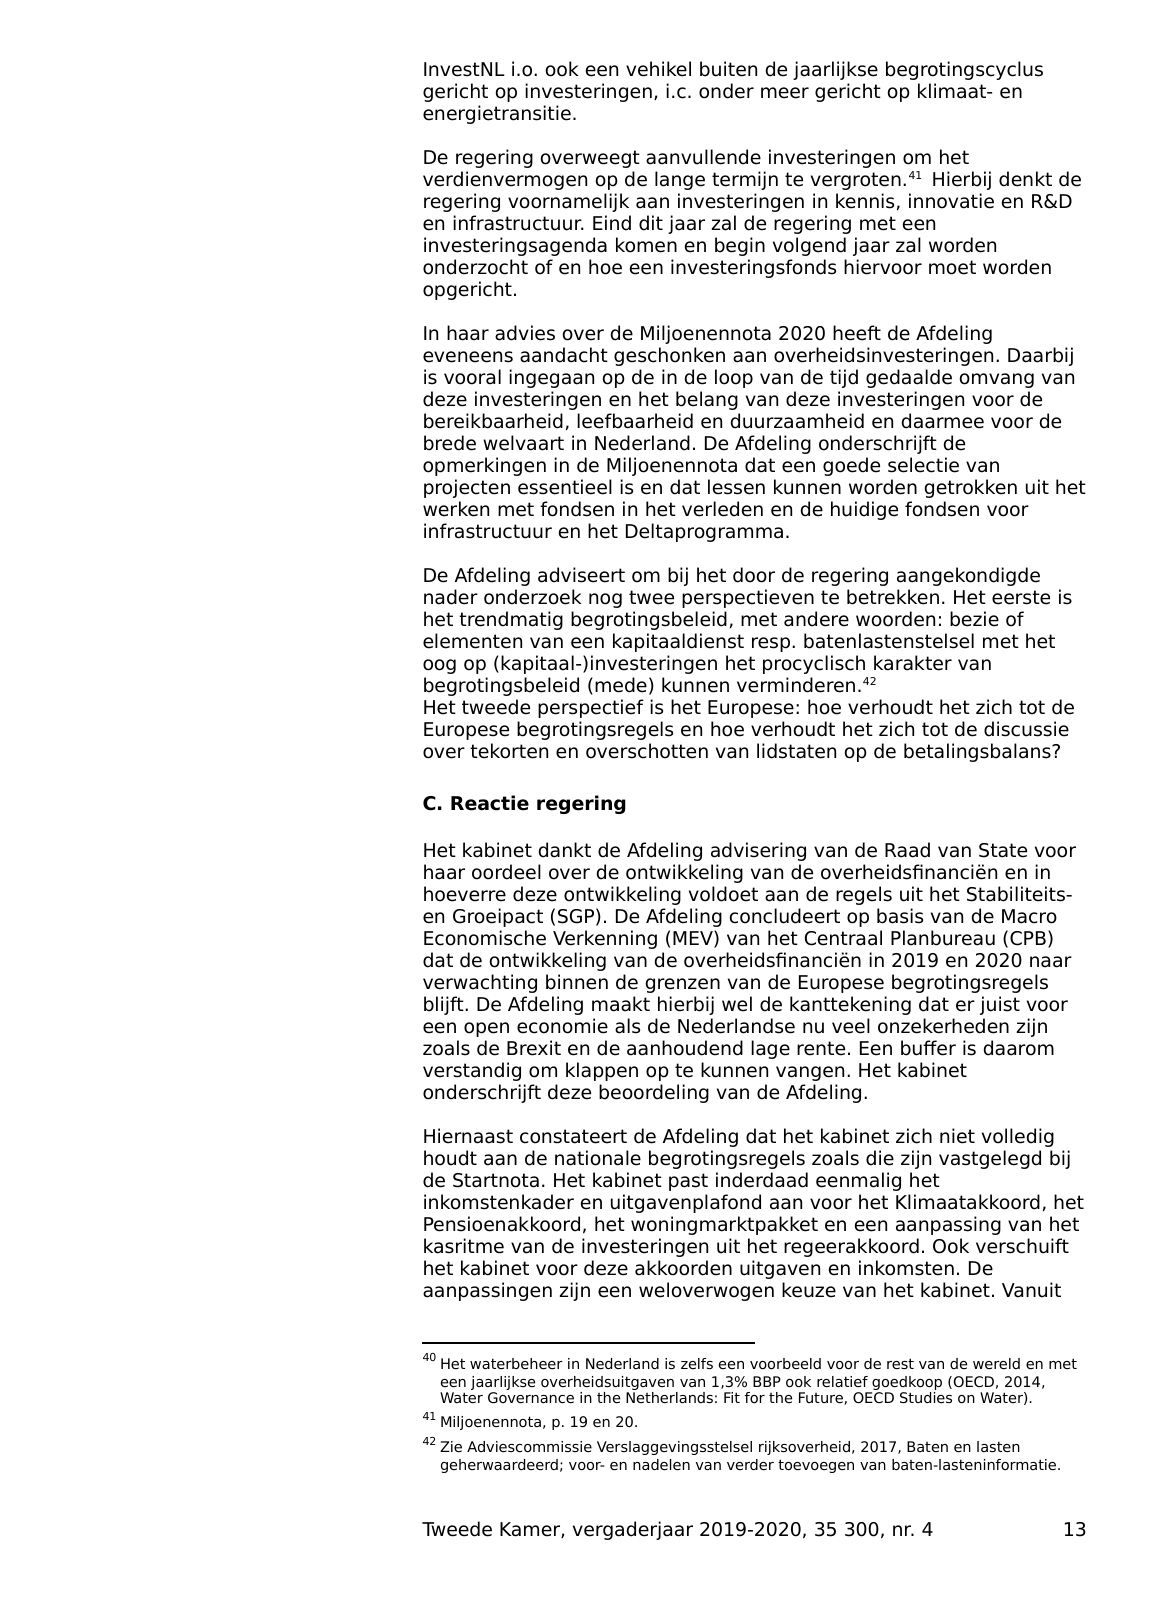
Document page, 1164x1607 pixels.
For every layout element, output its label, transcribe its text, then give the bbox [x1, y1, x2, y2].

text Hiernaast constateert de Afdeling dat het kabinet zich niet volledig houdt aan de nationale begrotingsregels zoals die zijn vastgelegd bij de Startnota. Het kabinet past inderdaad eenmalig het inkomstenkader en uitgavenplafond aan voor het Klimaatakkoord, het Pensioenakkoord, het woningmarktpakket en een aanpassing van het kasritme van de investeringen uit het regeerakkoord. Ook verschuift het kabinet voor deze akkoorden uitgaven en inkomsten. De aanpassingen zijn een weloverwogen keuze van het kabinet. Vanuit [422, 1126, 1087, 1302]
text Het kabinet dankt de Afdeling advisering van de Raad van State voor haar oordeel over de ontwikkeling van de overheidsfinanciën en in hoeverre deze ontwikkeling voldoet aan de regels uit het Stabiliteits- en Groeipact (SGP). De Afdeling concludeert op basis van de Macro Economische Verkenning (MEV) van het Centraal Planbureau (CPB) dat de ontwikkeling van de overheidsfinanciën in 2019 en 2020 naar verwachting binnen de grenzen van de Europese begrotingsregels blijft. De Afdeling maakt hierbij wel de kanttekening dat er juist voor een open economie als de Nederlandse nu veel onzekerheden zijn zoals de Brexit en de aanhoudend lage rente. Een buffer is daarom verstandig om klappen op te kunnen vangen. Het kabinet onderschrijft deze beoordeling van de Afdeling. [422, 840, 1087, 1104]
text De Afdeling adviseert om bij het door de regering aangekondigde nader onderzoek nog twee perspectieven te betrekken. Het eerste is het trendmatig begrotingsbeleid, met andere woorden: bezie of elementen van een kapitaaldienst resp. batenlastenstelsel met het oog op (kapitaal-)investeringen het procyclisch karakter van begrotingsbeleid (mede) kunnen verminderen. [422, 565, 1087, 697]
text Het tweede perspectief is het Europese: hoe verhoudt het zich tot de Europese begrotingsregels en hoe verhoudt het zich tot de discussie over tekorten en overschotten van lidstaten op de betalingsbalans? [422, 697, 1087, 763]
subtitle C. Reactie regering [422, 793, 1087, 815]
text InvestNL i.o. ook een vehikel buiten de jaarlijkse begrotingscyclus gericht op investeringen, i.c. onder meer gericht op klimaat- en energietransitie. [422, 59, 1087, 125]
text Miljoenennota, p. 19 en 20. [422, 1410, 1087, 1432]
text In haar advies over de Miljoenennota 2020 heeft de Afdeling eveneens aandacht geschonken aan overheidsinvesteringen. Daarbij is vooral ingegaan op de in de loop van de tijd gedaalde omvang van deze investeringen en het belang van deze investeringen voor de bereikbaarheid, leefbaarheid en duurzaamheid en daarmee voor de brede welvaart in Nederland. De Afdeling onderschrijft de opmerkingen in de Miljoenennota dat een goede selectie van projecten essentieel is en dat lessen kunnen worden getrokken uit het werken met fondsen in het verleden en de huidige fondsen voor infrastructuur en het Deltaprogramma. [422, 323, 1087, 543]
text Zie Adviescommissie Verslaggevingsstelsel rijksoverheid, 2017, Baten en lasten geherwaardeerd; voor- en nadelen van verder toevoegen van baten-lasteninformatie. [422, 1435, 1087, 1474]
text Het waterbeheer in Nederland is zelfs een voorbeeld voor de rest van de wereld en met een jaarlijkse overheidsuitgaven van 1,3% BBP ook relatief goedkoop (OECD, 2014, Water Governance in the Netherlands: Fit for the Future, OECD Studies on Water). [422, 1352, 1087, 1407]
text De regering overweegt aanvullende investeringen om het verdienvermogen op de lange termijn te vergroten. Hierbij denkt de regering voornamelijk aan investeringen in kennis, innovatie en R&D en infrastructuur. Eind dit jaar zal de regering met een investeringsagenda komen en begin volgend jaar zal worden onderzocht of en hoe een investeringsfonds hiervoor moet worden opgericht. [422, 147, 1087, 301]
